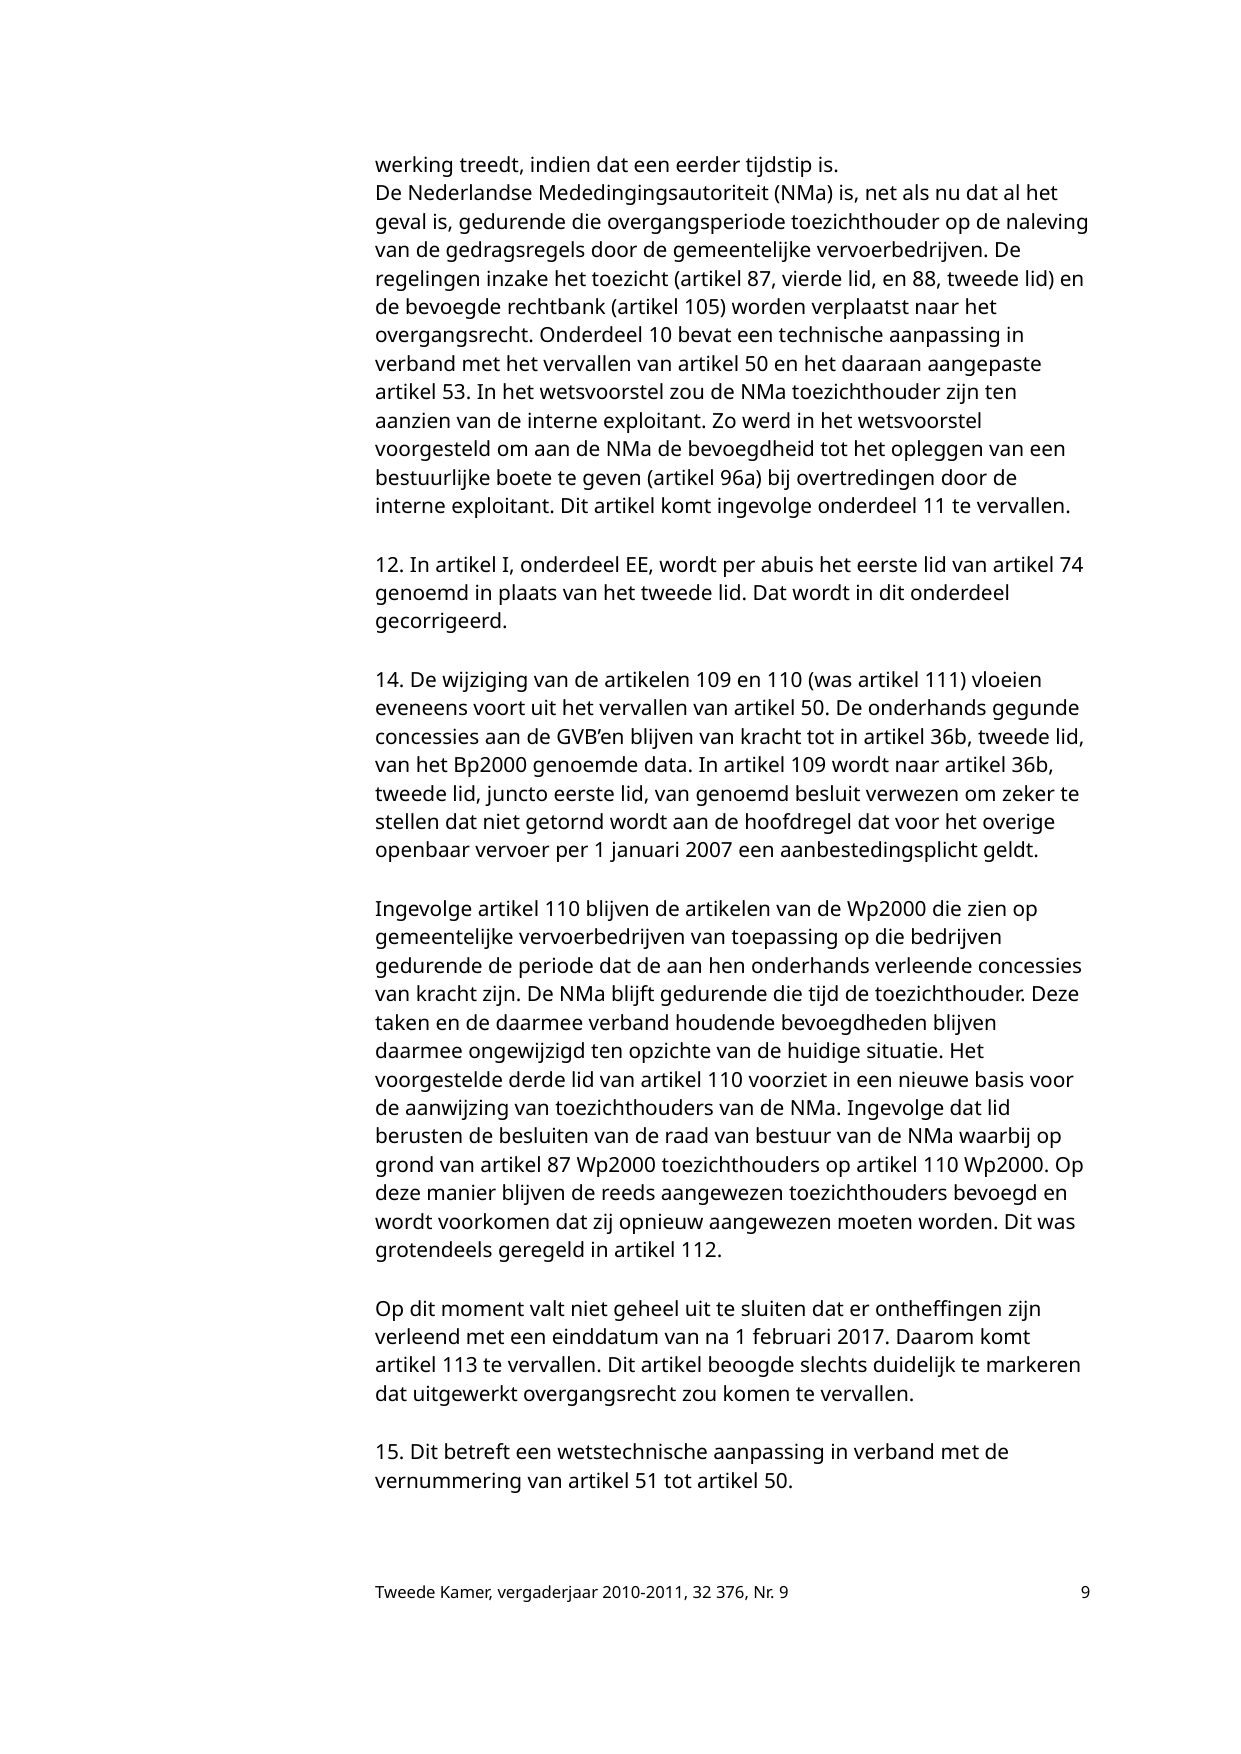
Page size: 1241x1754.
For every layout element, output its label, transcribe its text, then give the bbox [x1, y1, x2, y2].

text De Nederlandse Mededingingsautoriteit (NMa) is, net als nu dat al het geval is, gedurende die overgangsperiode toezichthouder op de naleving van de gedragsregels door de gemeentelijke vervoerbedrijven. De regelingen inzake het toezicht (artikel 87, vierde lid, en 88, tweede lid) en de bevoegde rechtbank (artikel 105) worden verplaatst naar het overgangsrecht. Onderdeel 10 bevat een technische aanpassing in verband met het vervallen van artikel 50 en het daaraan aangepaste artikel 53. In het wetsvoorstel zou de NMa toezichthouder zijn ten aanzien van de interne exploitant. Zo werd in het wetsvoorstel voorgesteld om aan de NMa de bevoegdheid tot het opleggen van een bestuurlijke boete te geven (artikel 96a) bij overtredingen door de interne exploitant. Dit artikel komt ingevolge onderdeel 11 te vervallen. [375, 178, 1090, 520]
text 15. Dit betreft een wetstechnische aanpassing in verband met de vernummering van artikel 51 tot artikel 50. [375, 1437, 1090, 1494]
text 14. De wijziging van de artikelen 109 en 110 (was artikel 111) vloeien eveneens voort uit het vervallen van artikel 50. De onderhands gegunde concessies aan de GVB’en blijven van kracht tot in artikel 36b, tweede lid, van het Bp2000 genoemde data. In artikel 109 wordt naar artikel 36b, tweede lid, juncto eerste lid, van genoemd besluit verwezen om zeker te stellen dat niet getornd wordt aan de hoofdregel dat voor het overige openbaar vervoer per 1 januari 2007 een aanbestedingsplicht geldt. [375, 665, 1090, 864]
text 12. In artikel I, onderdeel EE, wordt per abuis het eerste lid van artikel 74 genoemd in plaats van het tweede lid. Dat wordt in dit onderdeel gecorrigeerd. [375, 550, 1090, 635]
text Op dit moment valt niet geheel uit te sluiten dat er ontheffingen zijn verleend met een einddatum van na 1 februari 2017. Daarom komt artikel 113 te vervallen. Dit artikel beoogde slechts duidelijk te markeren dat uitgewerkt overgangsrecht zou komen te vervallen. [375, 1294, 1090, 1407]
text werking treedt, indien dat een eerder tijdstip is. [375, 150, 1090, 178]
text Ingevolge artikel 110 blijven de artikelen van de Wp2000 die zien op gemeentelijke vervoerbedrijven van toepassing op die bedrijven gedurende de periode dat de aan hen onderhands verleende concessies van kracht zijn. De NMa blijft gedurende die tijd de toezichthouder. Deze taken en de daarmee verband houdende bevoegdheden blijven daarmee ongewijzigd ten opzichte van de huidige situatie. Het voorgestelde derde lid van artikel 110 voorziet in een nieuwe basis voor de aanwijzing van toezichthouders van de NMa. Ingevolge dat lid berusten de besluiten van de raad van bestuur van de NMa waarbij op grond van artikel 87 Wp2000 toezichthouders op artikel 110 Wp2000. Op deze manier blijven de reeds aangewezen toezichthouders bevoegd en wordt voorkomen dat zij opnieuw aangewezen moeten worden. Dit was grotendeels geregeld in artikel 112. [375, 894, 1090, 1264]
